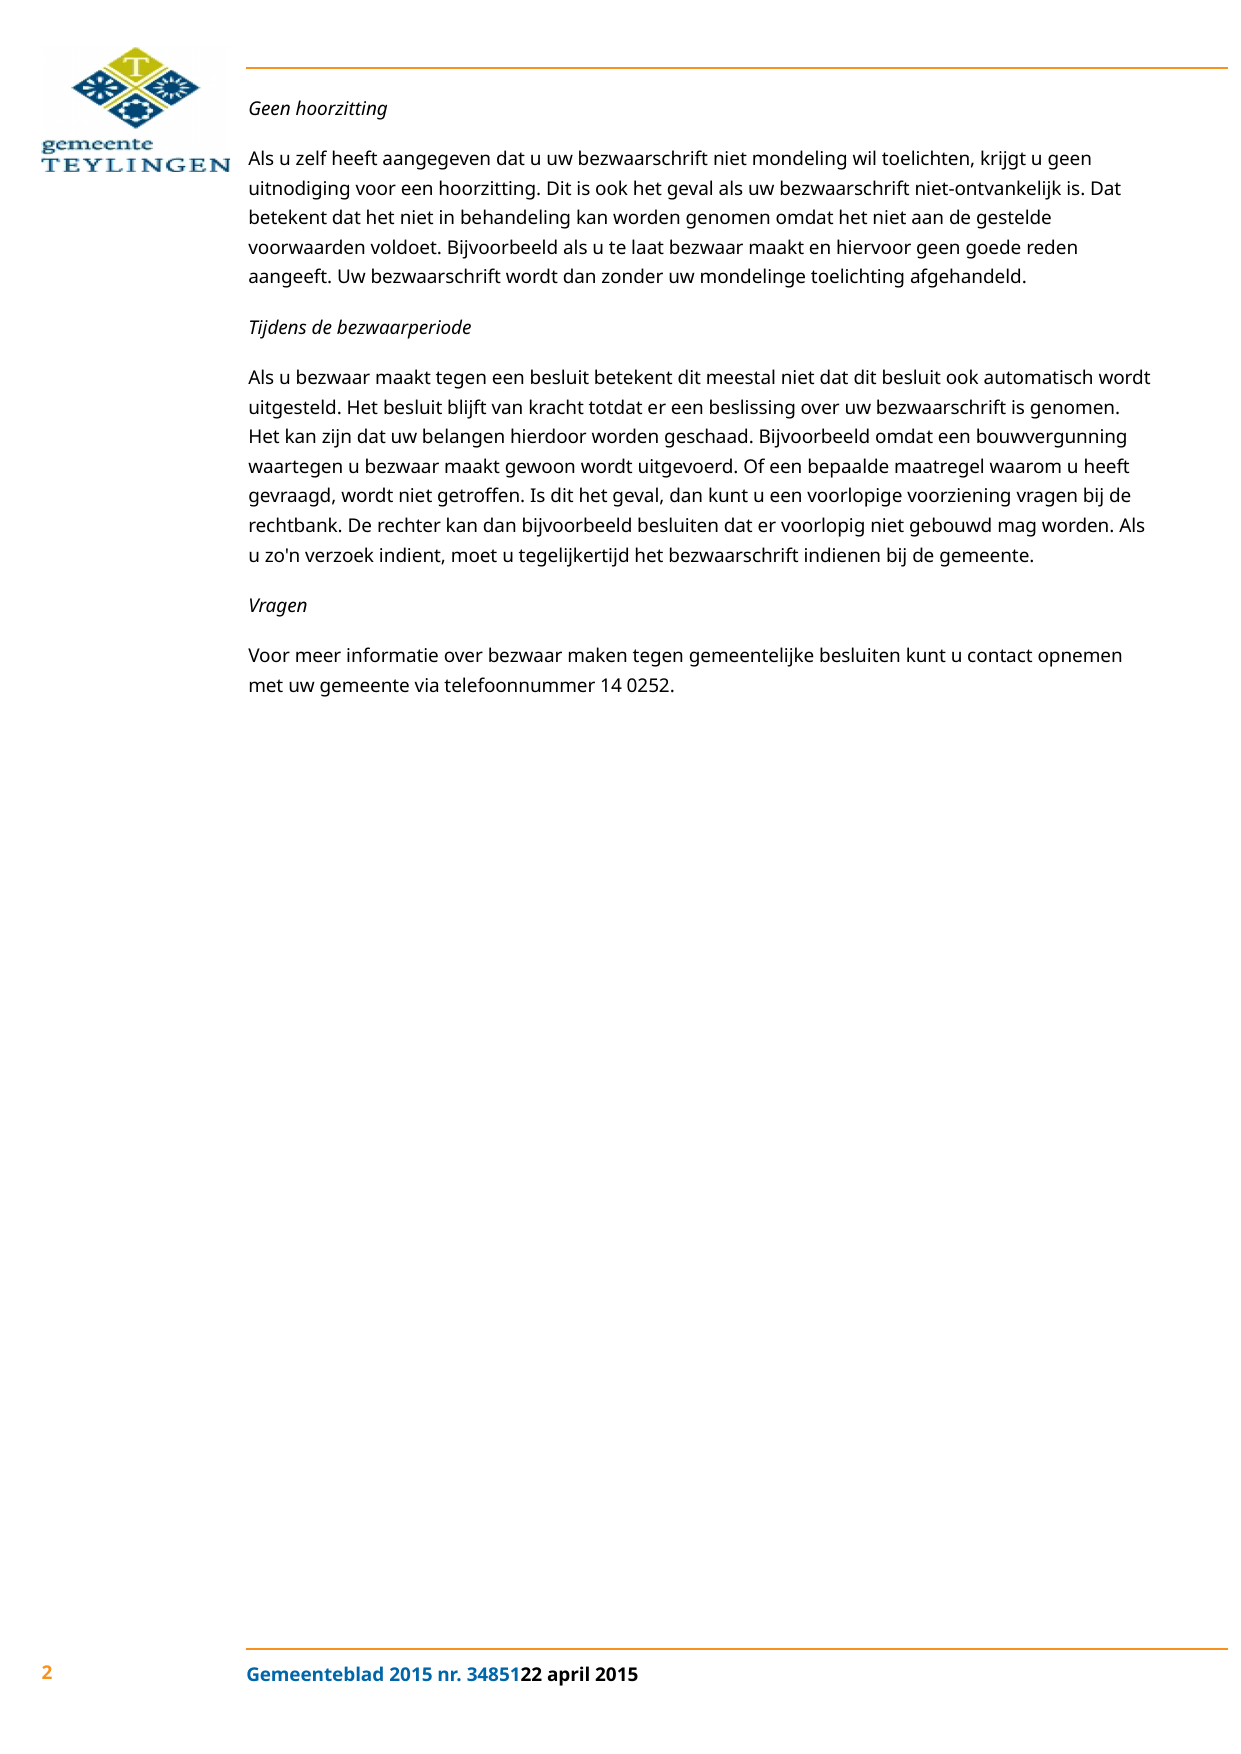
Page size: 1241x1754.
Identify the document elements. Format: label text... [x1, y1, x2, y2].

text Voor meer informatie over bezwaar maken tegen gemeentelijke besluiten kunt u contact opnemen met uw gemeente via telefoonnummer 14 0252. [248, 643, 1152, 698]
text Geen hoorzitting [248, 95, 1152, 121]
text Als u bezwaar maakt tegen een besluit betekent dit meestal niet dat dit besluit ook automatisch wordt uitgesteld. Het besluit blijft van kracht totdat er een beslissing over uw bezwaarschrift is genomen. Het kan zijn dat uw belangen hierdoor worden geschaad. Bijvoorbeeld omdat een bouwvergunning waartegen u bezwaar maakt gewoon wordt uitgevoerd. Of een bepaalde maatregel waarom u heeft gevraagd, wordt niet getroffen. Is dit het geval, dan kunt u een voorlopige voorziening vragen bij de rechtbank. De rechter kan dan bijvoorbeeld besluiten dat er voorlopig niet gebouwd mag worden. Als u zo'n verzoek indient, moet u tegelijkertijd het bezwaarschrift indienen bij de gemeente. [248, 364, 1152, 568]
text Vragen [248, 592, 1152, 618]
picture [41, 47, 231, 172]
text Als u zelf heeft aangegeven dat u uw bezwaarschrift niet mondeling wil toelichten, krijgt u geen uitnodiging voor een hoorzitting. Dit is ook het geval als uw bezwaarschrift niet-ontvankelijk is. Dat betekent dat het niet in behandeling kan worden genomen omdat het niet aan de gestelde voorwaarden voldoet. Bijvoorbeeld als u te laat bezwaar maakt en hiervoor geen goede reden aangeeft. Uw bezwaarschrift wordt dan zonder uw mondelinge toelichting afgehandeld. [248, 145, 1152, 289]
text Tijdens de bezwaarperiode [248, 314, 1152, 340]
